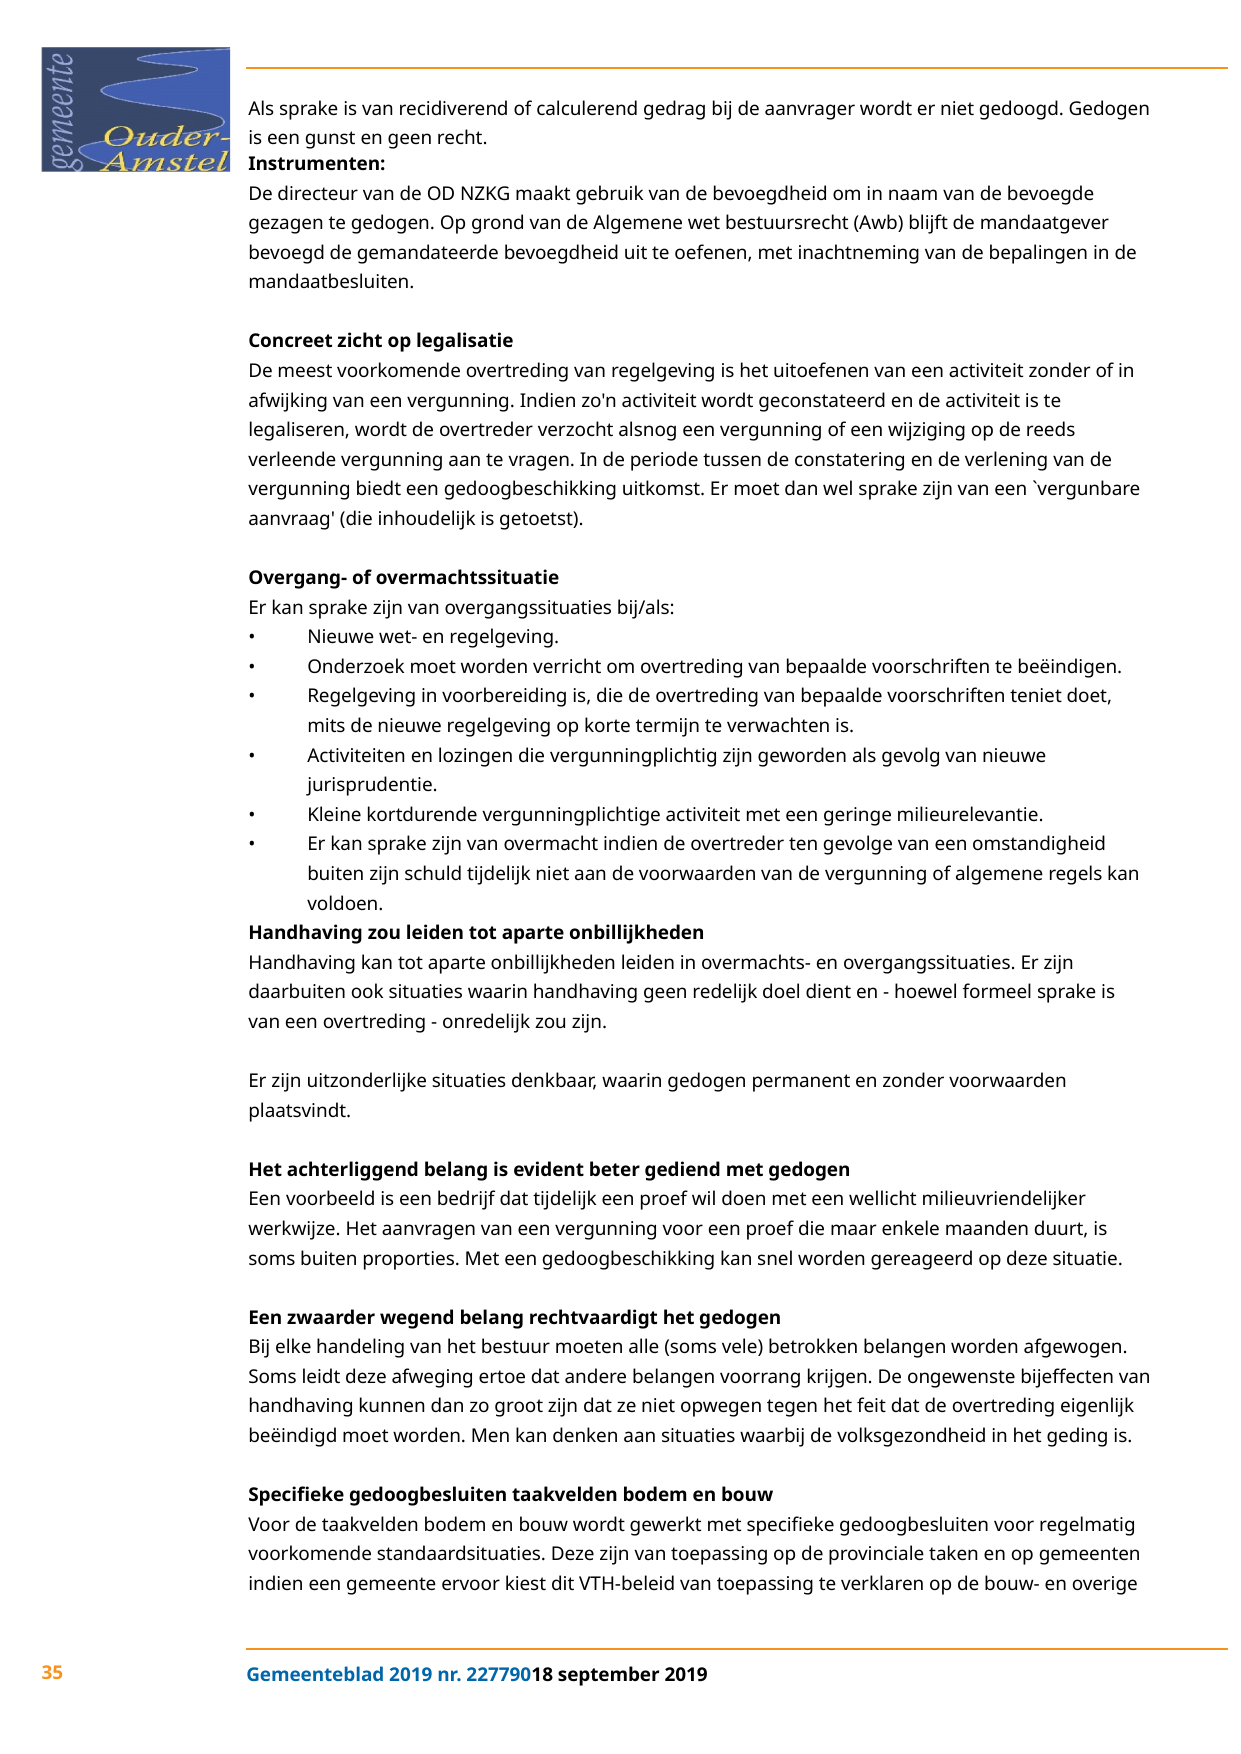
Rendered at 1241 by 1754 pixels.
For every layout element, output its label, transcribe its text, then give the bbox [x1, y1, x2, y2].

table_cell Instrumenten: De directeur van de OD NZKG maakt gebruik van de bevoegdheid om in naam van de bevoegde gezagen te gedogen. Op grond van de Algemene wet bestuursrecht (Awb) blijft de mandaatgever bevoegd de gemandateerde bevoegdheid uit te oefenen, met inachtneming van de bepalingen in de mandaatbesluiten. Concreet zicht op legalisatie De meest voorkomende overtreding van regelgeving is het uitoefenen van een activiteit zonder of in afwijking van een vergunning. Indien zo'n activiteit wordt geconstateerd en de activiteit is te legaliseren, wordt de overtreder verzocht alsnog een vergunning of een wijziging op de reeds verleende vergunning aan te vragen. In de periode tussen de constatering en de verlening van de vergunning biedt een gedoogbeschikking uitkomst. Er moet dan wel sprake zijn van een `vergunbare aanvraag' (die inhoudelijk is getoetst). Overgang- of overmachtssituatie Er kan sprake zijn van overgangssituaties bij/als: Nieuwe wet- en regelgeving. Onderzoek moet worden verricht om overtreding van bepaalde voorschriften te beëindigen. Regelgeving in voorbereiding is, die de overtreding van bepaalde voorschriften teniet doet, mits de nieuwe regelgeving op korte termijn te verwachten is. Activiteiten en lozingen die vergunningplichtig zijn geworden als gevolg van nieuwe jurisprudentie. Kleine kortdurende vergunningplichtige activiteit met een geringe milieurelevantie. Er kan sprake zijn van overmacht indien de overtreder ten gevolge van een omstandigheid buiten zijn schuld tijdelijk niet aan de voorwaarden van de vergunning of algemene regels kan voldoen. Handhaving zou leiden tot aparte onbillijkheden Handhaving kan tot aparte onbillijkheden leiden in overmachts- en overgangssituaties. Er zijn daarbuiten ook situaties waarin handhaving geen redelijk doel dient en - hoewel formeel sprake is van een overtreding - onredelijk zou zijn. Er zijn uitzonderlijke situaties denkbaar, waarin gedogen permanent en zonder voorwaarden plaatsvindt. Het achterliggend belang is evident beter gediend met gedogen Een voorbeeld is een bedrijf dat tijdelijk een proef wil doen met een wellicht milieuvriendelijker werkwijze. Het aanvragen van een vergunning voor een proef die maar enkele maanden duurt, is soms buiten proporties. Met een gedoogbeschikking kan snel worden gereageerd op deze situatie. Een zwaarder wegend belang rechtvaardigt het gedogen Bij elke handeling van het bestuur moeten alle (soms vele) betrokken belangen worden afgewogen. Soms leidt deze afweging ertoe dat andere belangen voorrang krijgen. De ongewenste bijeffecten van handhaving kunnen dan zo groot zijn dat ze niet opwegen tegen het feit dat de overtreding eigenlijk beëindigd moet worden. Men kan denken aan situaties waarbij de volksgezondheid in het geding is. Specifieke gedoogbesluiten taakvelden bodem en bouw Voor de taakvelden bodem en bouw wordt gewerkt met specifieke gedoogbesluiten voor regelmatig voorkomende standaardsituaties. Deze zijn van toepassing op de provinciale taken en op gemeenten indien een gemeente ervoor kiest dit VTH-beleid van toepassing te verklaren op de bouw- en overige [248, 150, 1152, 1596]
picture [41, 47, 231, 172]
table_cell Als sprake is van recidiverend of calculerend gedrag bij de aanvrager wordt er niet gedoogd. Gedogen is een gunst en geen recht. [248, 95, 1152, 150]
